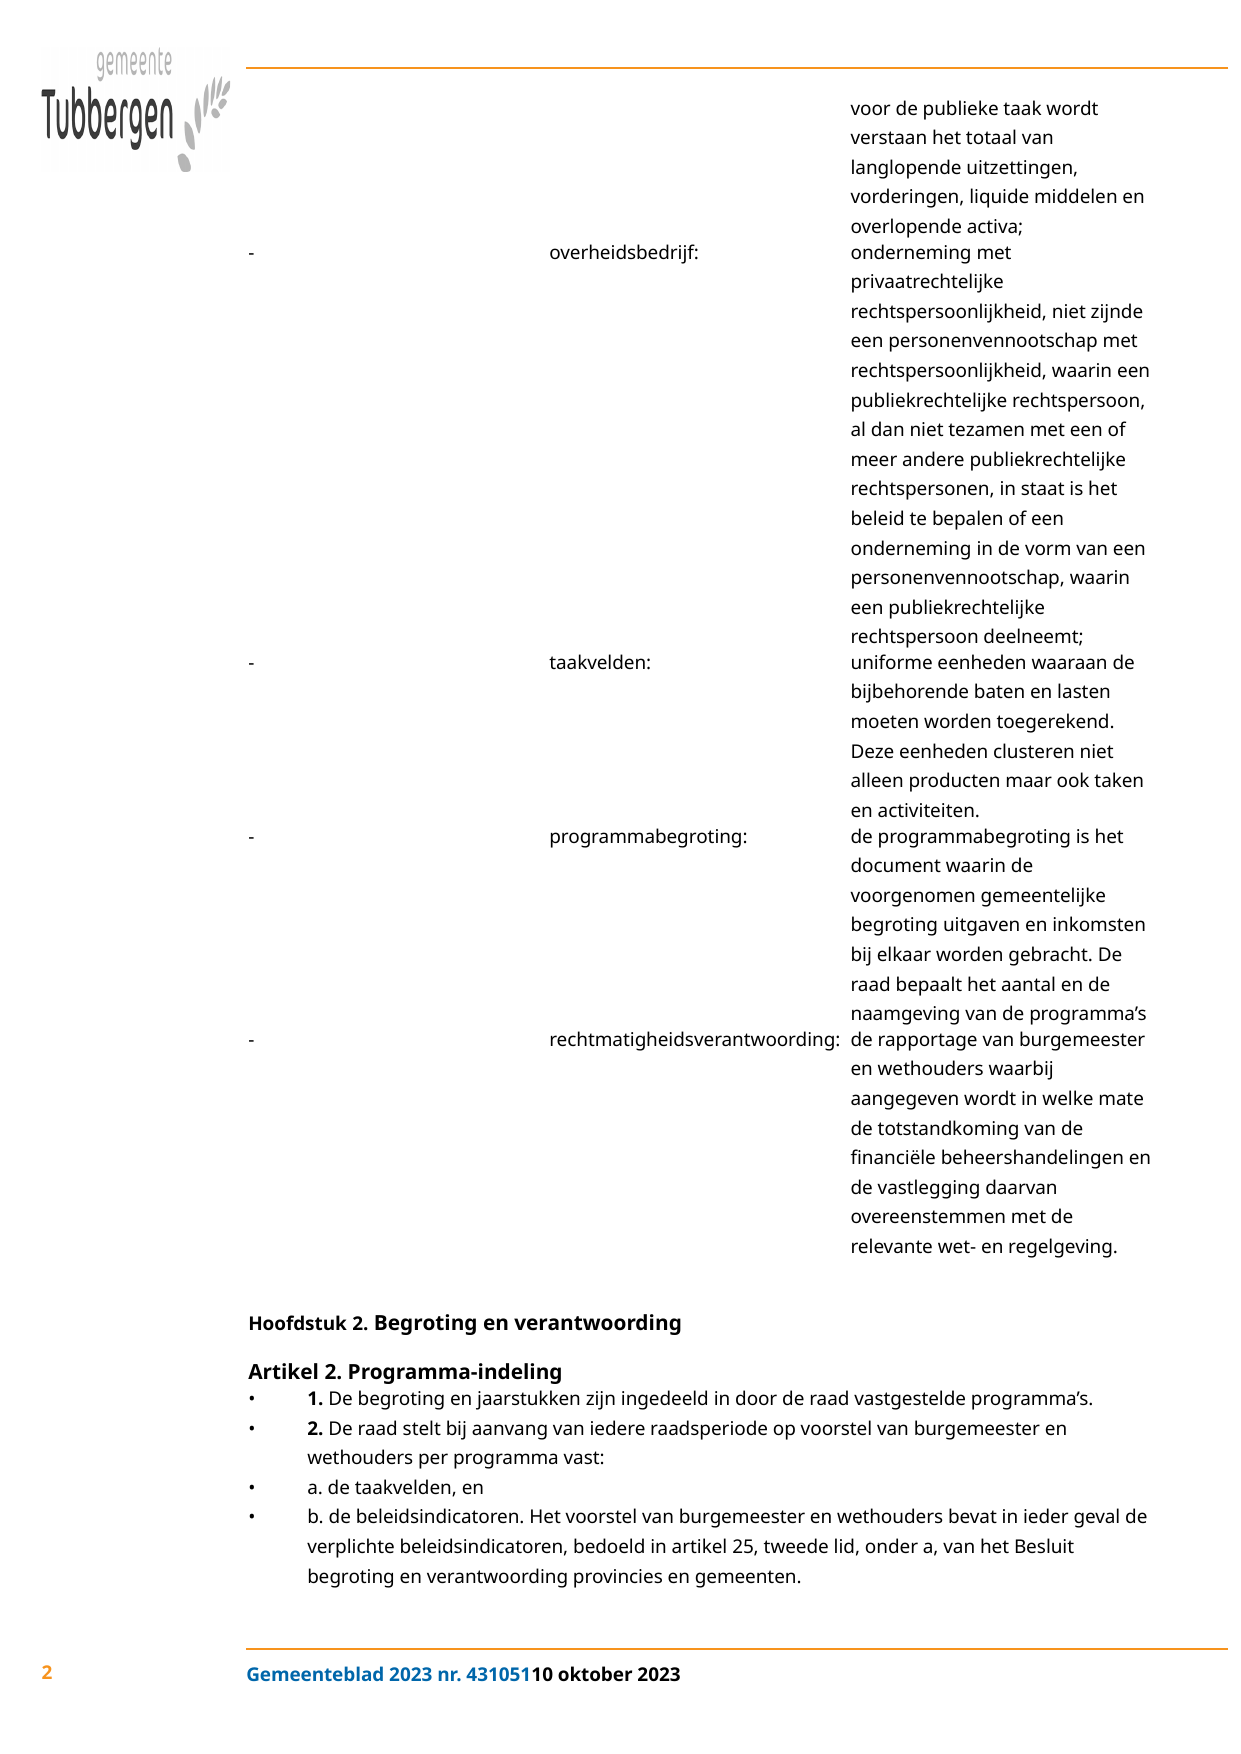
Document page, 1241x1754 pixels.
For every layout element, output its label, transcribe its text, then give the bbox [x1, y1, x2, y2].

text Artikel 2. Programma-indeling [248, 1357, 1152, 1385]
picture [41, 47, 231, 172]
text Hoofdstuk 2. Begroting en verantwoording [248, 1308, 1152, 1336]
table_cell overheidsbedrijf: [549, 239, 850, 649]
table_cell [549, 95, 850, 239]
table_cell - [248, 95, 549, 239]
table_cell programmabegroting: [549, 823, 850, 1026]
table_cell onderneming met privaatrechtelijke rechtspersoonlijkheid, niet zijnde een personenvennootschap met rechtspersoonlijkheid, waarin een publiekrechtelijke rechtspersoon, al dan niet tezamen met een of meer andere publiekrechtelijke rechtspersonen, in staat is het beleid te bepalen of een onderneming in de vorm van een personenvennootschap, waarin een publiekrechtelijke rechtspersoon deelneemt; [850, 239, 1152, 649]
table_cell - [248, 649, 549, 823]
table_cell - [248, 239, 549, 649]
list 1. De begroting en jaarstukken zijn ingedeeld in door de raad vastgestelde programma’s. [248, 1385, 1152, 1411]
list b. de beleidsindicatoren. Het voorstel van burgemeester en wethouders bevat in ieder geval de verplichte beleidsindicatoren, bedoeld in artikel 25, tweede lid, onder a, van het Besluit begroting en verantwoording provincies en gemeenten. [248, 1504, 1152, 1589]
list 2. De raad stelt bij aanvang van iedere raadsperiode op voorstel van burgemeester en wethouders per programma vast: [248, 1415, 1152, 1470]
table_cell uniforme eenheden waaraan de bijbehorende baten en lasten moeten worden toegerekend. Deze eenheden clusteren niet alleen producten maar ook taken en activiteiten. [850, 649, 1152, 823]
table_cell - [248, 823, 549, 1026]
table_cell de programmabegroting is het document waarin de voorgenomen gemeentelijke begroting uitgaven en inkomsten bij elkaar worden gebracht. De raad bepaalt het aantal en de naamgeving van de programma’s [850, 823, 1152, 1026]
table_cell - [248, 1026, 549, 1259]
table_cell voor de publieke taak wordt verstaan het totaal van langlopende uitzettingen, vorderingen, liquide middelen en overlopende activa; [850, 95, 1152, 239]
list a. de taakvelden, en [248, 1474, 1152, 1500]
table_cell taakvelden: [549, 649, 850, 823]
table_cell de rapportage van burgemeester en wethouders waarbij aangegeven wordt in welke mate de totstandkoming van de financiële beheershandelingen en de vastlegging daarvan overeenstemmen met de relevante wet- en regelgeving. [850, 1026, 1152, 1259]
table_cell rechtmatigheidsverantwoording: [549, 1026, 850, 1259]
